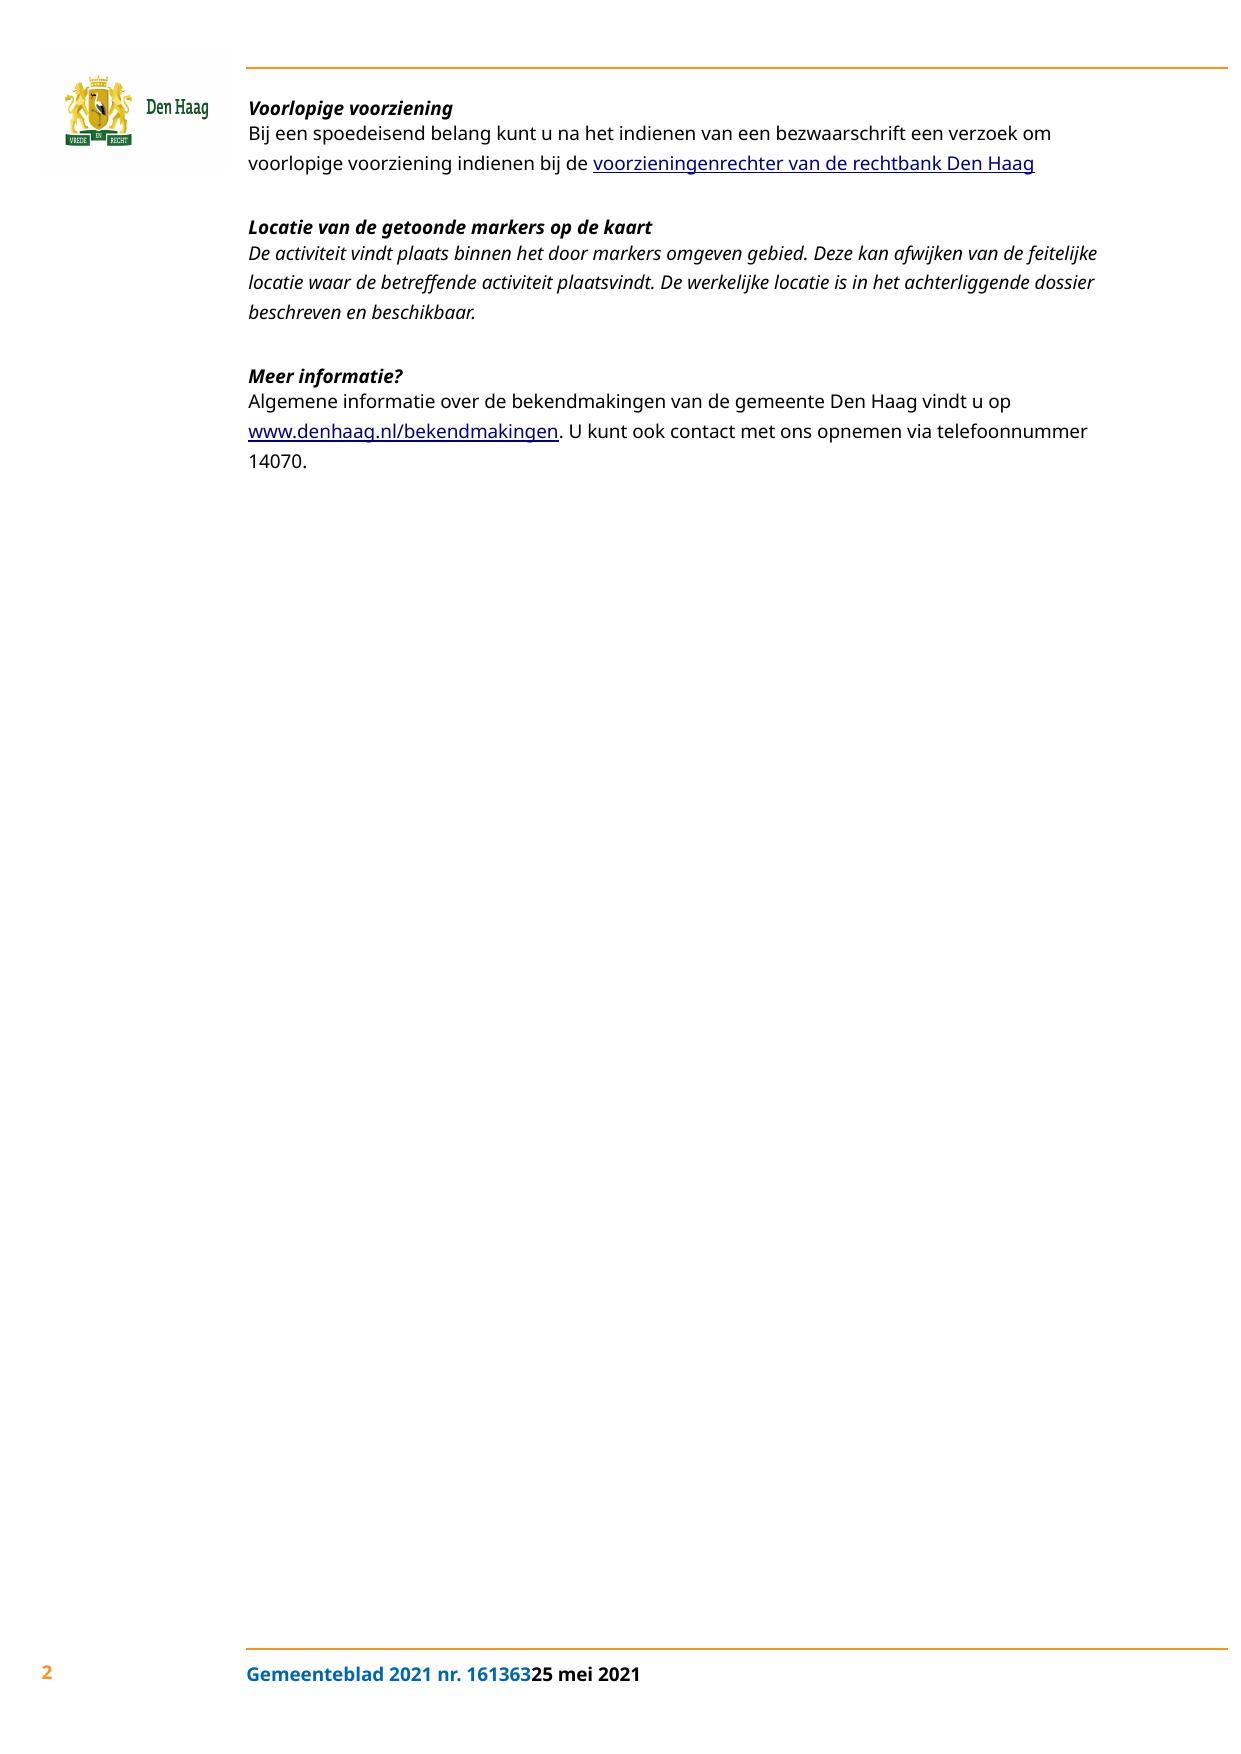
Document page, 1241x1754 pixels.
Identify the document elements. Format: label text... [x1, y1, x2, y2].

text Voorlopige voorziening [248, 95, 1152, 121]
text De activiteit vindt plaats binnen het door markers omgeven gebied. Deze kan afwijken van de feitelijke locatie waar de betreffende activiteit plaatsvindt. De werkelijke locatie is in het achterliggende dossier beschreven en beschikbaar. [248, 240, 1152, 325]
text Bij een spoedeisend belang kunt u na het indienen van een bezwaarschrift een verzoek om voorlopige voorziening indienen bij de voorzieningenrechter van de rechtbank Den Haag [248, 121, 1152, 176]
text Meer informatie? [248, 363, 1152, 389]
text Locatie van de getoonde markers op de kaart [248, 214, 1152, 240]
text Algemene informatie over de bekendmakingen van de gemeente Den Haag vindt u op www.denhaag.nl/bekendmakingen. U kunt ook contact met ons opnemen via telefoonnummer 14070. [248, 389, 1152, 473]
picture [41, 47, 231, 172]
